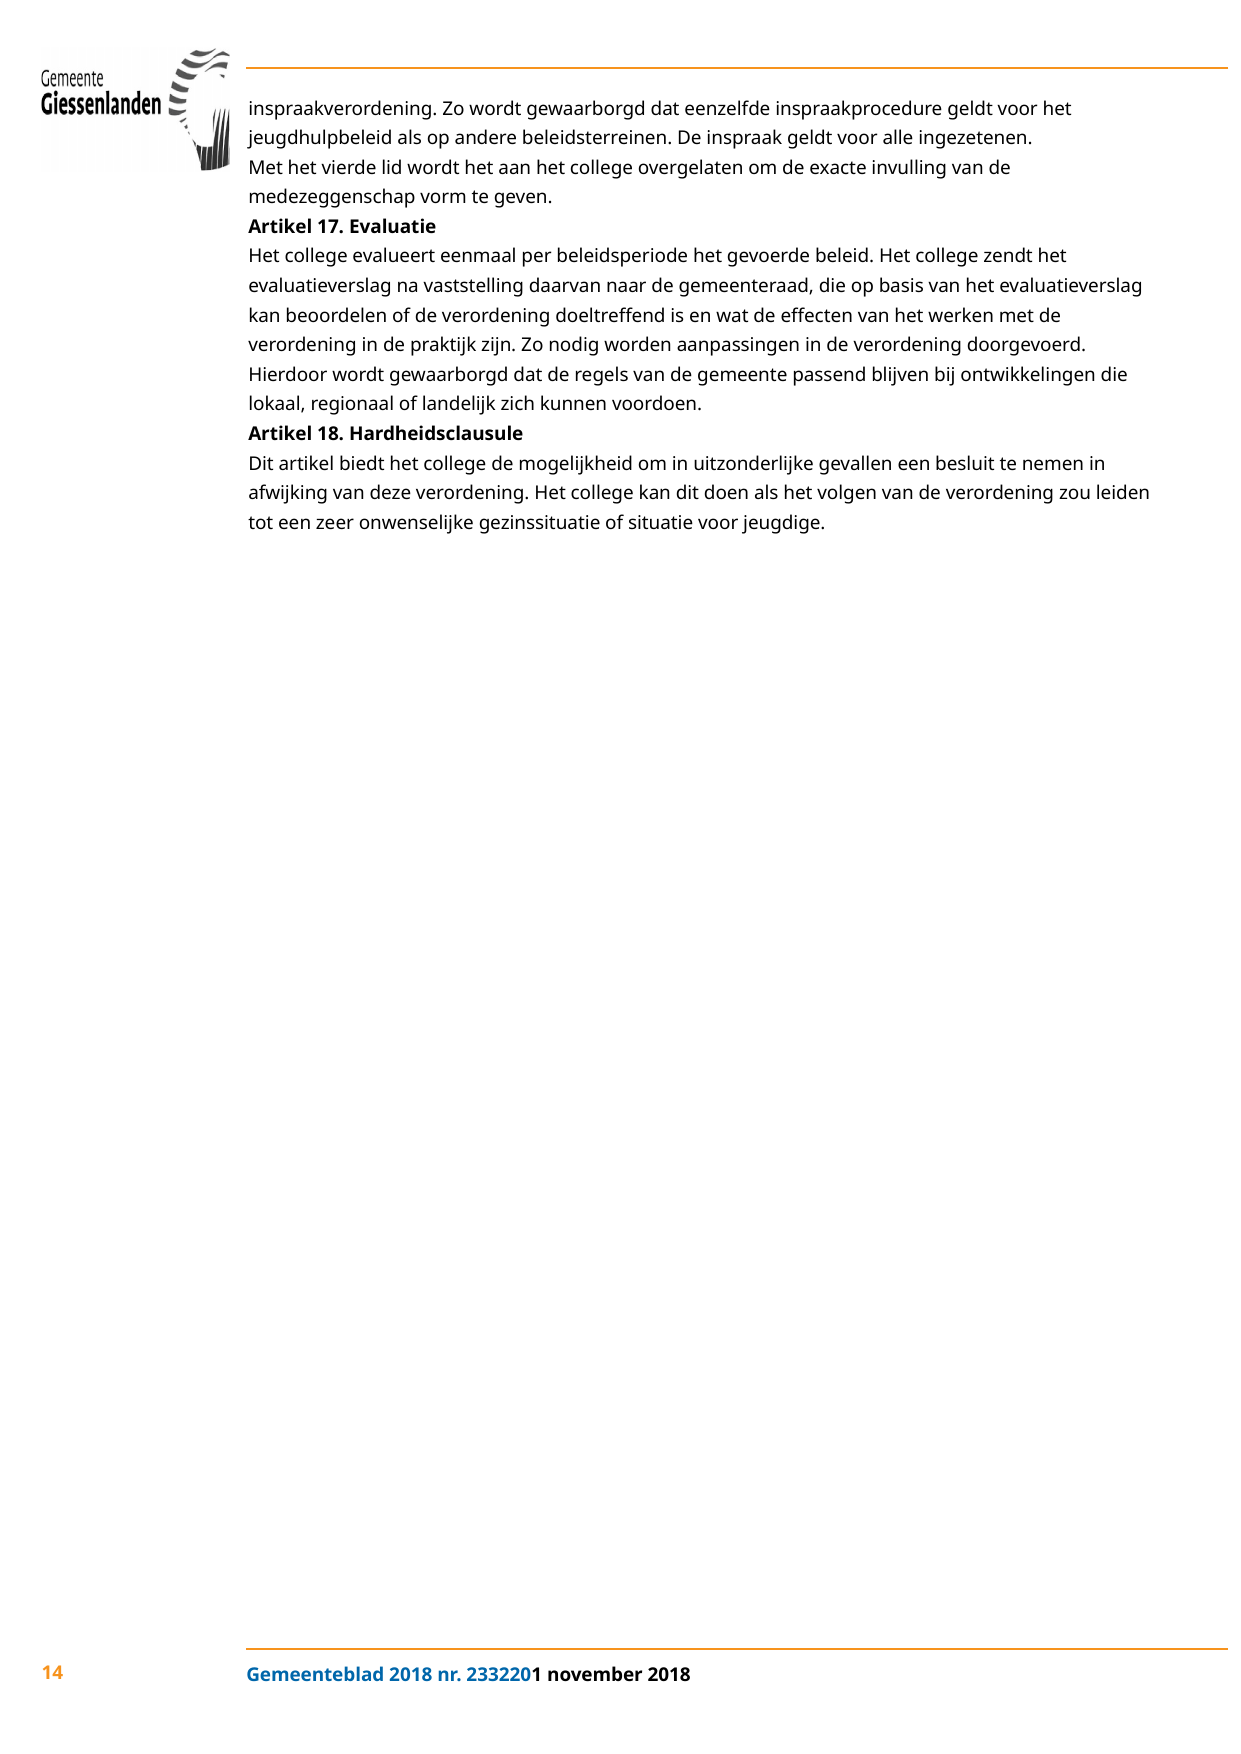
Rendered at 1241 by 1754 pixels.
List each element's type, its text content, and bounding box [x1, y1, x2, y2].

text Met het vierde lid wordt het aan het college overgelaten om de exacte invulling van de medezeggenschap vorm te geven. [248, 154, 1152, 209]
text Dit artikel biedt het college de mogelijkheid om in uitzonderlijke gevallen een besluit te nemen in afwijking van deze verordening. Het college kan dit doen als het volgen van de verordening zou leiden tot een zeer onwenselijke gezinssituatie of situatie voor jeugdige. [248, 450, 1152, 535]
text Artikel 17. Evaluatie [248, 213, 1152, 239]
picture [41, 47, 231, 172]
text Artikel 18. Hardheidsclausule [248, 420, 1152, 446]
text inspraakverordening. Zo wordt gewaarborgd dat eenzelfde inspraakprocedure geldt voor het jeugdhulpbeleid als op andere beleidsterreinen. De inspraak geldt voor alle ingezetenen. [248, 95, 1152, 150]
text Het college evalueert eenmaal per beleidsperiode het gevoerde beleid. Het college zendt het evaluatieverslag na vaststelling daarvan naar de gemeenteraad, die op basis van het evaluatieverslag kan beoordelen of de verordening doeltreffend is en wat de effecten van het werken met de verordening in de praktijk zijn. Zo nodig worden aanpassingen in de verordening doorgevoerd. Hierdoor wordt gewaarborgd dat de regels van de gemeente passend blijven bij ontwikkelingen die lokaal, regionaal of landelijk zich kunnen voordoen. [248, 243, 1152, 416]
